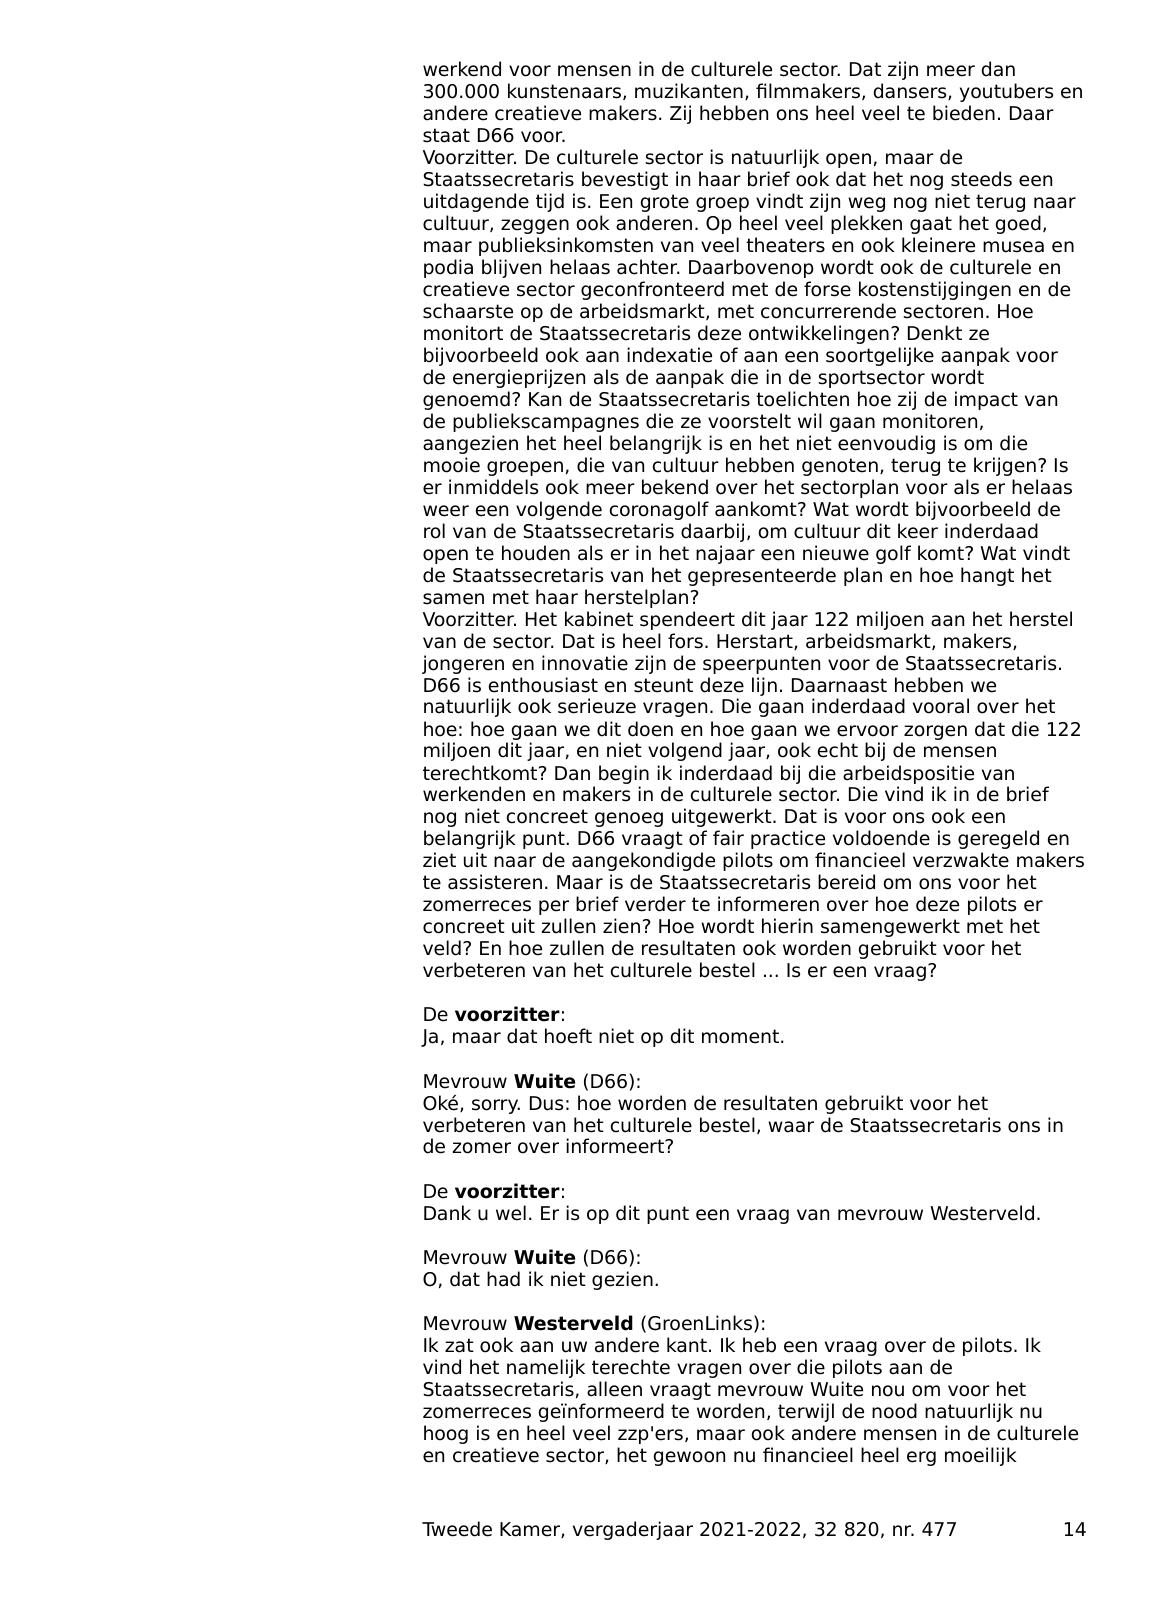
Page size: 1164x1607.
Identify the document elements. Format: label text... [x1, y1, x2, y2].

text Voorzitter. Het kabinet spendeert dit jaar 122 miljoen aan het herstel van de sector. Dat is heel fors. Herstart, arbeidsmarkt, makers, jongeren en innovatie zijn de speerpunten voor de Staatssecretaris. D66 is enthousiast en steunt deze lijn. Daarnaast hebben we natuurlijk ook serieuze vragen. Die gaan inderdaad vooral over het hoe: hoe gaan we dit doen en hoe gaan we ervoor zorgen dat die 122 miljoen dit jaar, en niet volgend jaar, ook echt bij de mensen terechtkomt? Dan begin ik inderdaad bij die arbeidspositie van werkenden en makers in de culturele sector. Die vind ik in de brief nog niet concreet genoeg uitgewerkt. Dat is voor ons ook een belangrijk punt. D66 vraagt of fair practice voldoende is geregeld en ziet uit naar de aangekondigde pilots om financieel verzwakte makers te assisteren. Maar is de Staatssecretaris bereid om ons voor het zomerreces per brief verder te informeren over hoe deze pilots er concreet uit zullen zien? Hoe wordt hierin samengewerkt met het veld? En hoe zullen de resultaten ook worden gebruikt voor het verbeteren van het culturele bestel ... Is er een vraag? [422, 608, 1087, 982]
text De voorzitter: [422, 1004, 1087, 1026]
text De voorzitter: [422, 1181, 1087, 1203]
text O, dat had ik niet gezien. [422, 1269, 1087, 1291]
text Ja, maar dat hoeft niet op dit moment. [422, 1026, 1087, 1048]
text Oké, sorry. Dus: hoe worden de resultaten gebruikt voor het verbeteren van het culturele bestel, waar de Staatssecretaris ons in de zomer over informeert? [422, 1092, 1087, 1158]
text Dank u wel. Er is op dit punt een vraag van mevrouw Westerveld. [422, 1203, 1087, 1224]
text Mevrouw Wuite (D66): [422, 1071, 1087, 1092]
text Ik zat ook aan uw andere kant. Ik heb een vraag over de pilots. Ik vind het namelijk terechte vragen over die pilots aan de Staatssecretaris, alleen vraagt mevrouw Wuite nou om voor het zomerreces geïnformeerd te worden, terwijl de nood natuurlijk nu hoog is en heel veel zzp'ers, maar ook andere mensen in de culturele en creatieve sector, het gewoon nu financieel heel erg moeilijk [422, 1335, 1087, 1467]
text Voorzitter. De culturele sector is natuurlijk open, maar de Staatssecretaris bevestigt in haar brief ook dat het nog steeds een uitdagende tijd is. Een grote groep vindt zijn weg nog niet terug naar cultuur, zeggen ook anderen. Op heel veel plekken gaat het goed, maar publieksinkomsten van veel theaters en ook kleinere musea en podia blijven helaas achter. Daarbovenop wordt ook de culturele en creatieve sector geconfronteerd met de forse kostenstijgingen en de schaarste op de arbeidsmarkt, met concurrerende sectoren. Hoe monitort de Staatssecretaris deze ontwikkelingen? Denkt ze bijvoorbeeld ook aan indexatie of aan een soortgelijke aanpak voor de energieprijzen als de aanpak die in de sportsector wordt genoemd? Kan de Staatssecretaris toelichten hoe zij de impact van de publiekscampagnes die ze voorstelt wil gaan monitoren, aangezien het heel belangrijk is en het niet eenvoudig is om die mooie groepen, die van cultuur hebben genoten, terug te krijgen? Is er inmiddels ook meer bekend over het sectorplan voor als er helaas weer een volgende coronagolf aankomt? Wat wordt bijvoorbeeld de rol van de Staatssecretaris daarbij, om cultuur dit keer inderdaad open te houden als er in het najaar een nieuwe golf komt? Wat vindt de Staatssecretaris van het gepresenteerde plan en hoe hangt het samen met haar herstelplan? [422, 147, 1087, 608]
text Mevrouw Westerveld (GroenLinks): [422, 1313, 1087, 1335]
text werkend voor mensen in de culturele sector. Dat zijn meer dan 300.000 kunstenaars, muzikanten, filmmakers, dansers, youtubers en andere creatieve makers. Zij hebben ons heel veel te bieden. Daar staat D66 voor. [422, 59, 1087, 147]
text Mevrouw Wuite (D66): [422, 1247, 1087, 1269]
